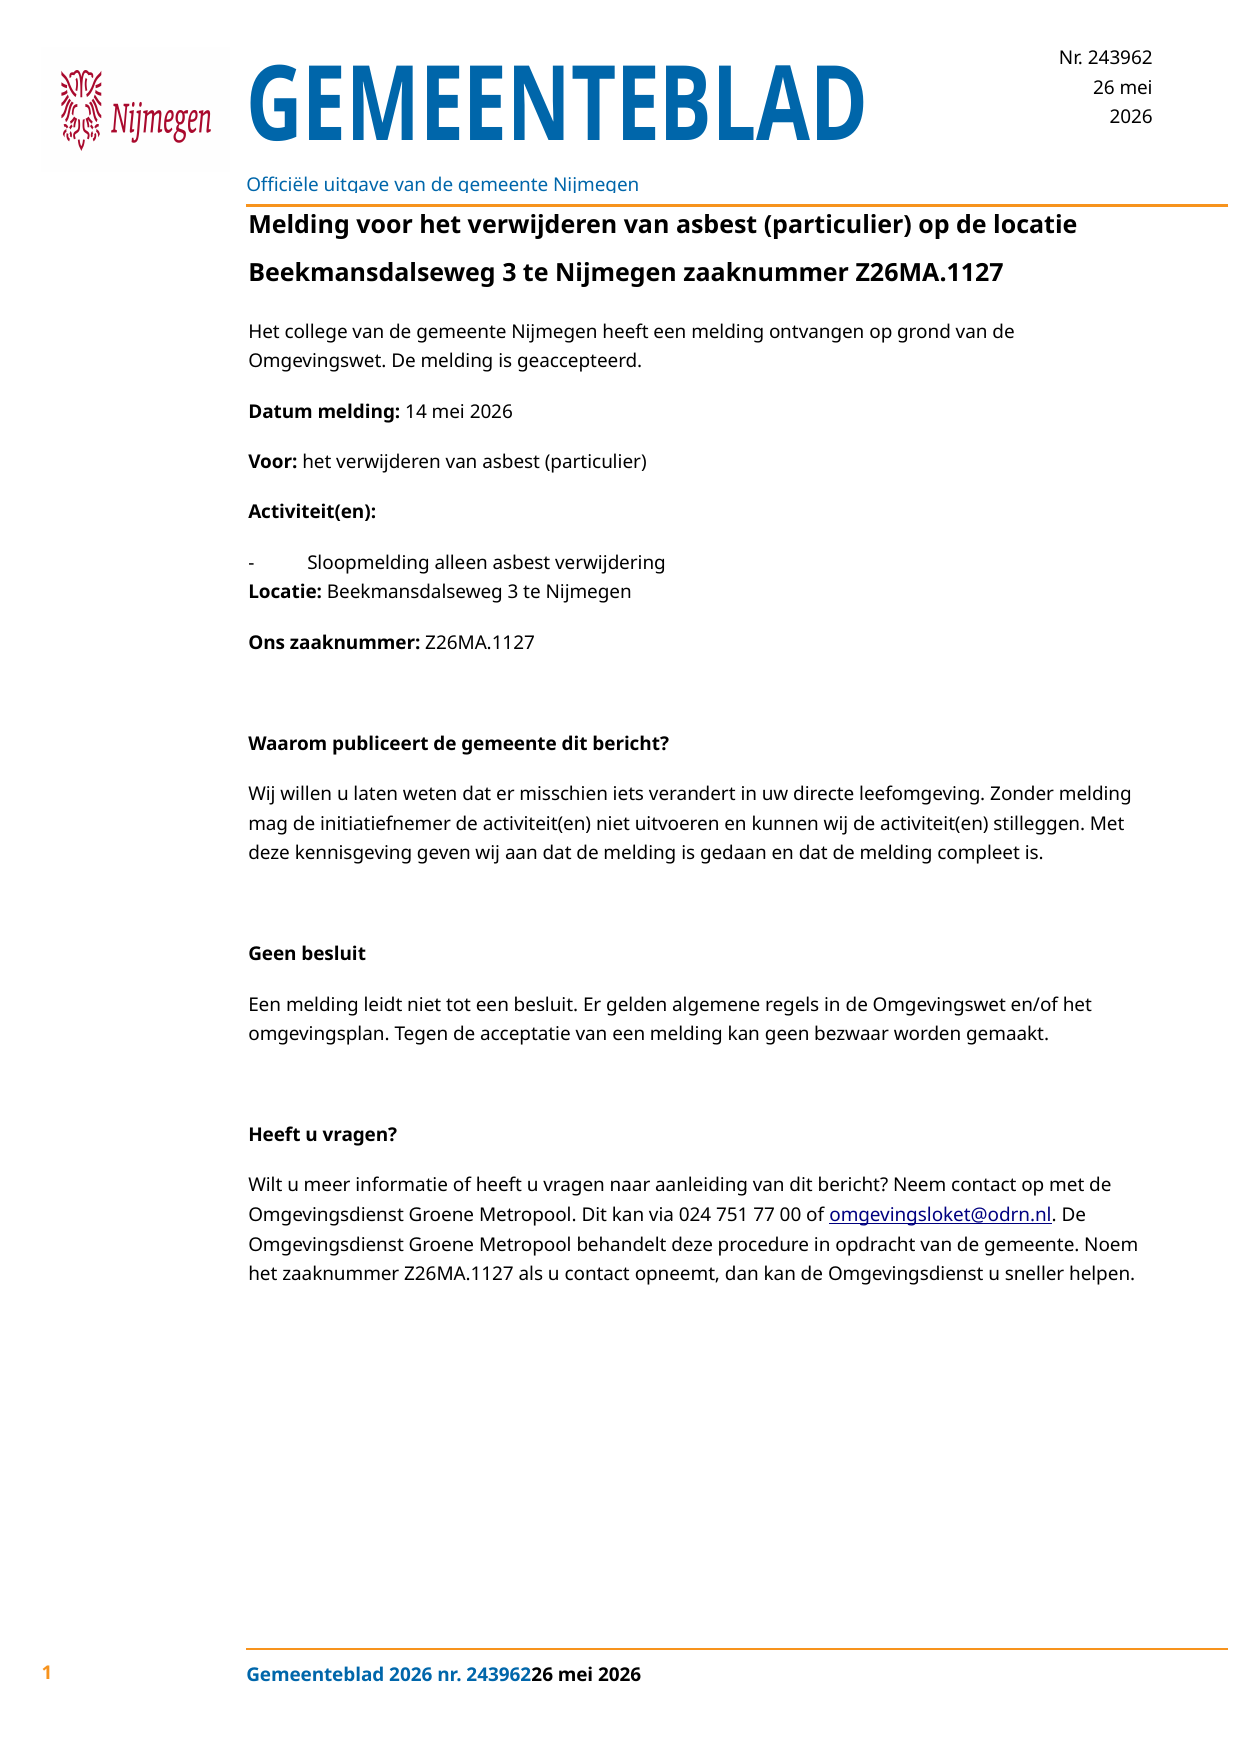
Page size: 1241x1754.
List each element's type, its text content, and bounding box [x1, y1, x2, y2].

text Voor: het verwijderen van asbest (particulier) [248, 448, 1152, 474]
text Melding voor het verwijderen van asbest (particulier) op de locatie Beekmansdalseweg 3 te Nijmegen zaaknummer Z26MA.1127 [248, 207, 1152, 288]
text Wilt u meer informatie of heeft u vragen naar aanleiding van dit bericht? Neem contact op met de Omgevingsdienst Groene Metropool. Dit kan via 024 751 77 00 of omgevingsloket@odrn.nl. De Omgevingsdienst Groene Metropool behandelt deze procedure in opdracht van de gemeente. Noem het zaaknummer Z26MA.1127 als u contact opneemt, dan kan de Omgevingsdienst u sneller helpen. [248, 1172, 1152, 1286]
text Een melding leidt niet tot een besluit. Er gelden algemene regels in de Omgevingswet en/of het omgevingsplan. Tegen de acceptatie van een melding kan geen bezwaar worden gemaakt. [248, 991, 1152, 1046]
text Wij willen u laten weten dat er misschien iets verandert in uw directe leefomgeving. Zonder melding mag de initiatiefnemer de activiteit(en) niet uitvoeren en kunnen wij de activiteit(en) stilleggen. Met deze kennisgeving geven wij aan dat de melding is gedaan en dat de melding compleet is. [248, 780, 1152, 865]
text Heeft u vragen? [248, 1121, 1152, 1147]
list Sloopmelding alleen asbest verwijdering [248, 549, 1152, 575]
text Het college van de gemeente Nijmegen heeft een melding ontvangen op grond van de Omgevingswet. De melding is geaccepteerd. [248, 318, 1152, 373]
text Activiteit(en): [248, 499, 1152, 524]
text Waarom publiceert de gemeente dit bericht? [248, 730, 1152, 756]
picture [41, 47, 231, 172]
text Geen besluit [248, 940, 1152, 966]
text Locatie: Beekmansdalseweg 3 te Nijmegen [248, 579, 1152, 604]
text Ons zaaknummer: Z26MA.1127 [248, 629, 1152, 655]
text Datum melding: 14 mei 2026 [248, 398, 1152, 424]
